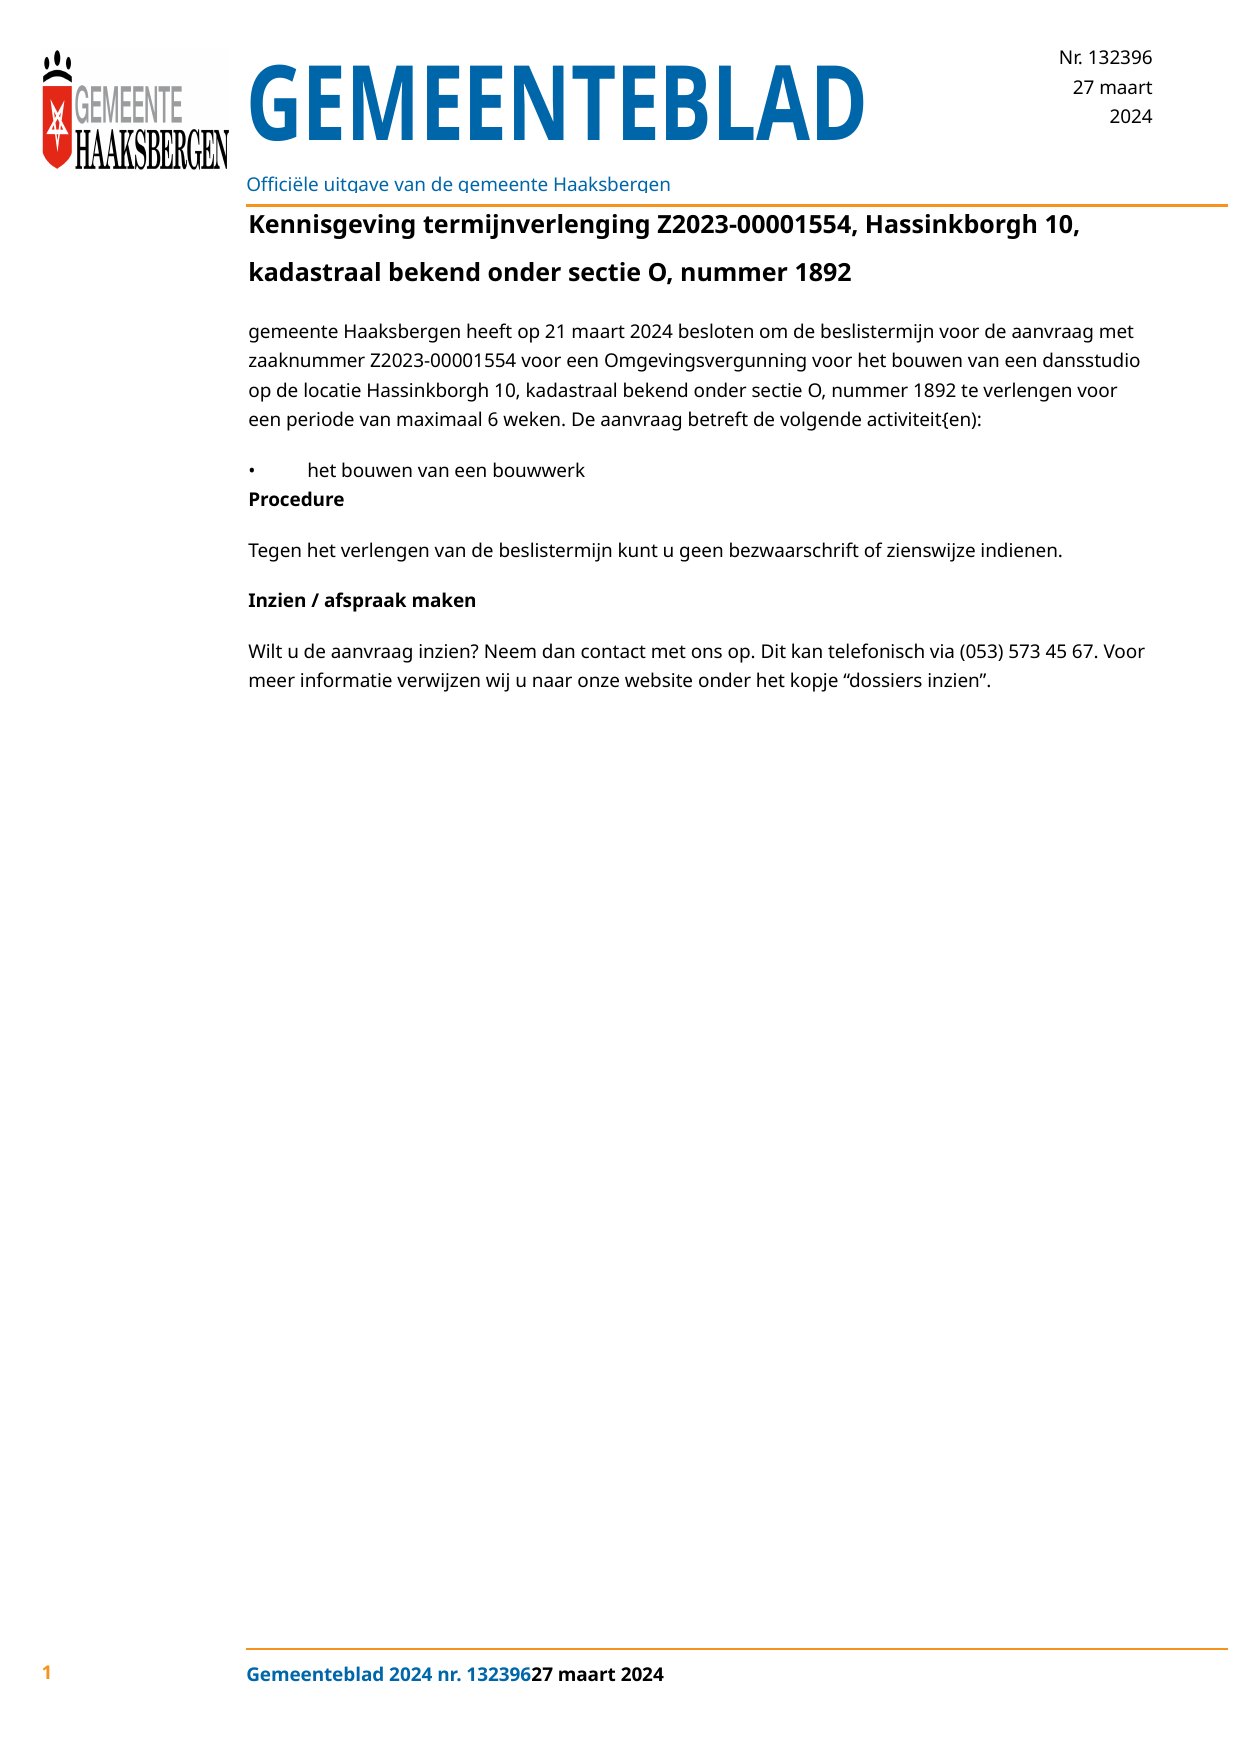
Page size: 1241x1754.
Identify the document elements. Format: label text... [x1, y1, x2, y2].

list het bouwen van een bouwwerk [248, 457, 1152, 483]
text Kennisgeving termijnverlenging Z2023-00001554, Hassinkborgh 10, kadastraal bekend onder sectie O, nummer 1892 [248, 207, 1152, 288]
text Tegen het verlengen van de beslistermijn kunt u geen bezwaarschrift of zienswijze indienen. [248, 537, 1152, 563]
picture [41, 47, 231, 172]
text Inzien / afspraak maken [248, 587, 1152, 613]
text gemeente Haaksbergen heeft op 21 maart 2024 besloten om de beslistermijn voor de aanvraag met zaaknummer Z2023-00001554 voor een Omgevingsvergunning voor het bouwen van een dansstudio op de locatie Hassinkborgh 10, kadastraal bekend onder sectie O, nummer 1892 te verlengen voor een periode van maximaal 6 weken. De aanvraag betreft de volgende activiteit{en): [248, 318, 1152, 432]
text Procedure [248, 487, 1152, 512]
text Wilt u de aanvraag inzien? Neem dan contact met ons op. Dit kan telefonisch via (053) 573 45 67. Voor meer informatie verwijzen wij u naar onze website onder het kopje “dossiers inzien”. [248, 638, 1152, 693]
